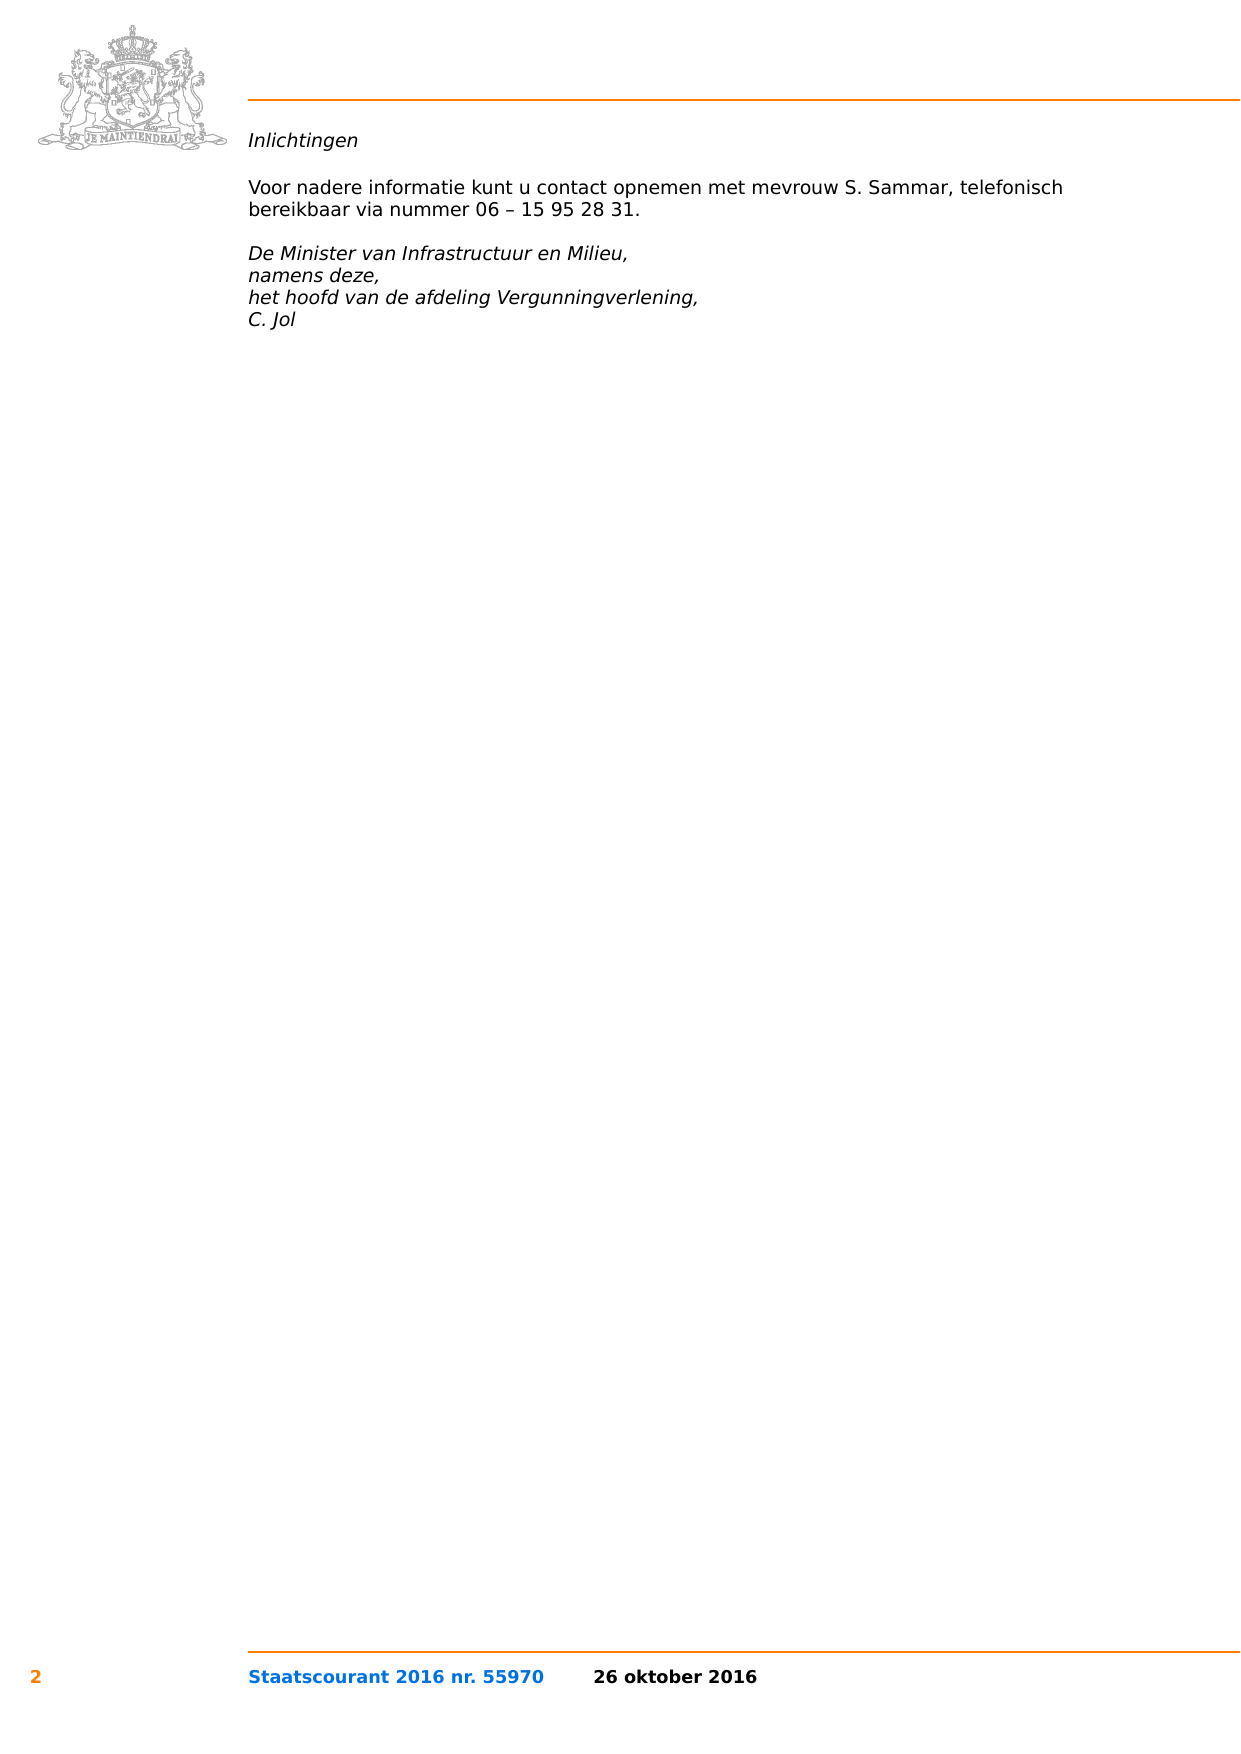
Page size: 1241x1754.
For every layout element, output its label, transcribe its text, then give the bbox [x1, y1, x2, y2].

subtitle Inlichtingen [248, 130, 1163, 152]
text De Minister van Infrastructuur en Milieu, namens deze, het hoofd van de afdeling Vergunningverlening, C. Jol [248, 243, 1163, 331]
picture [38, 25, 227, 150]
text Voor nadere informatie kunt u contact opnemen met mevrouw S. Sammar, telefonisch bereikbaar via nummer 06 – 15 95 28 31. [248, 177, 1163, 221]
